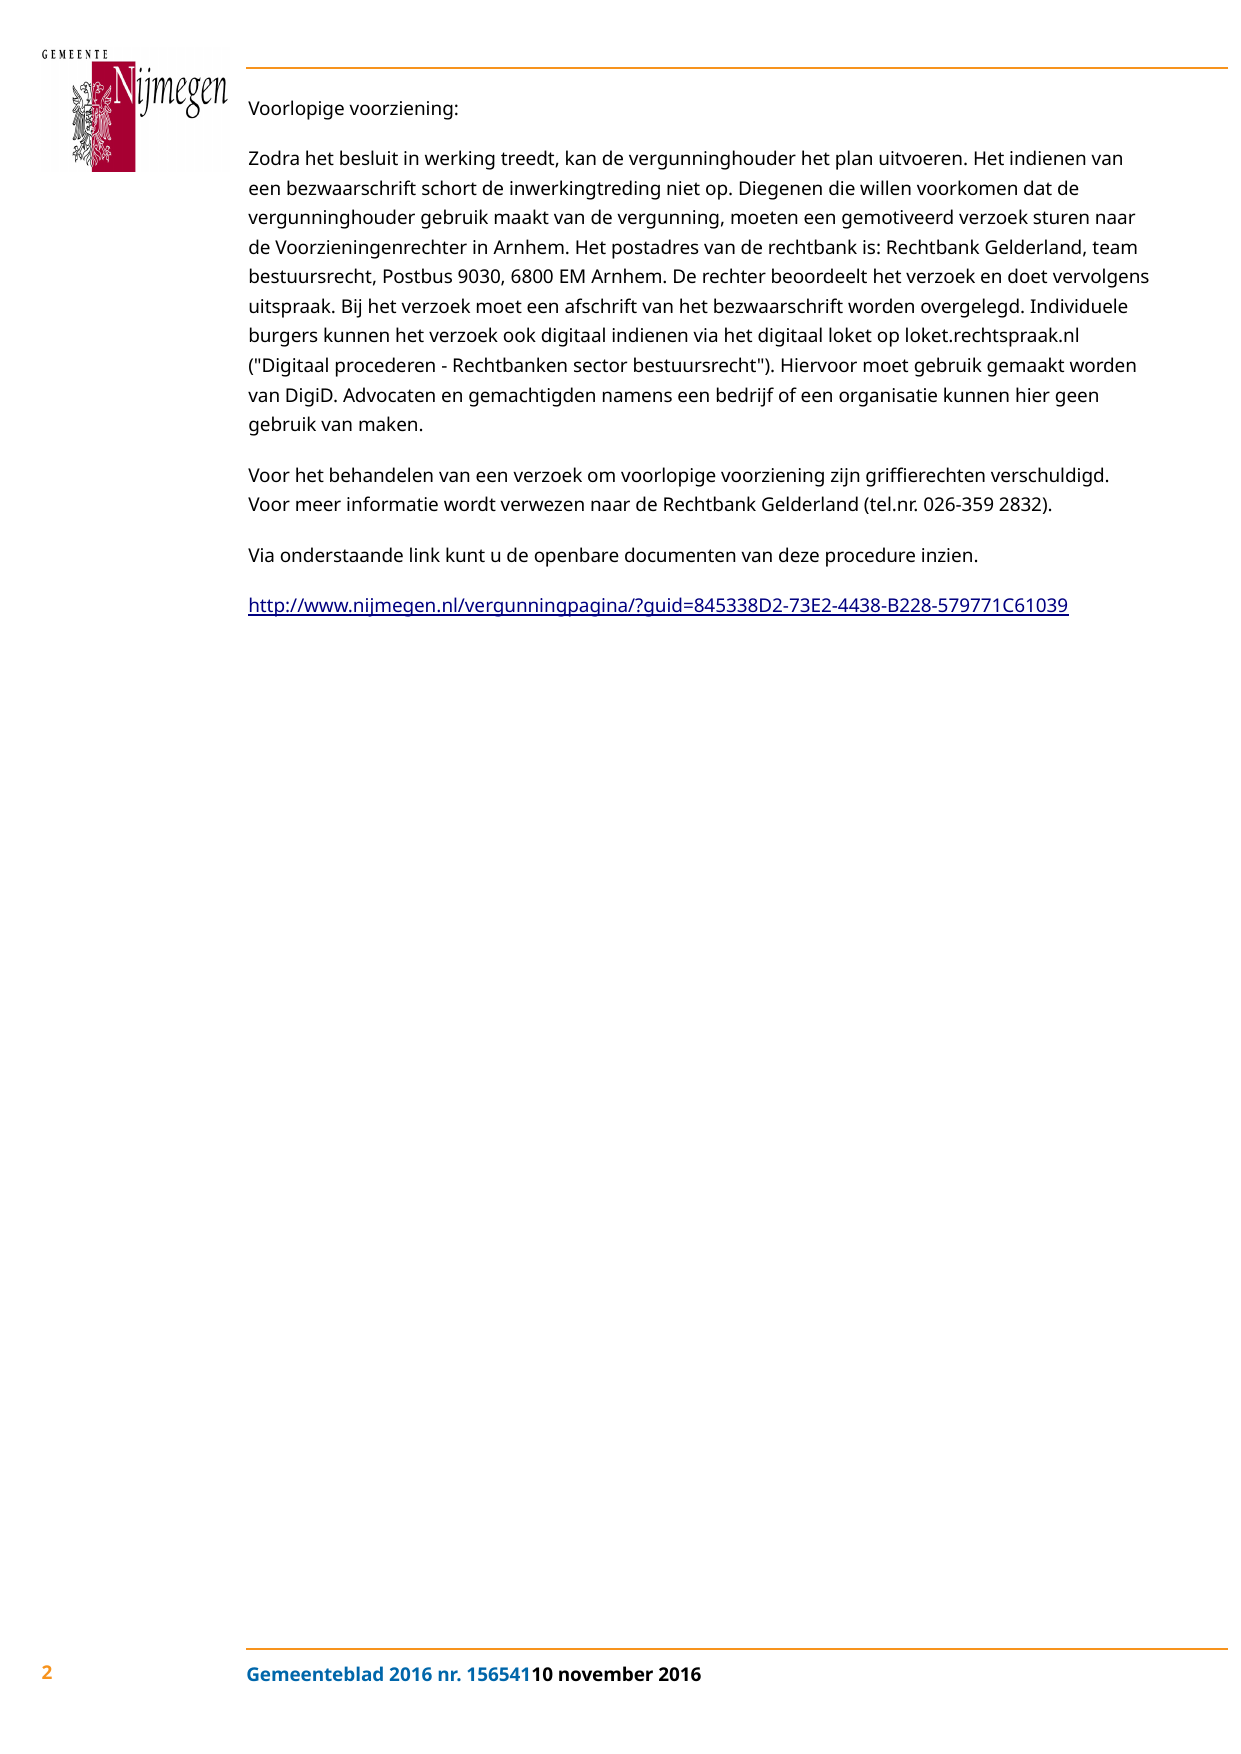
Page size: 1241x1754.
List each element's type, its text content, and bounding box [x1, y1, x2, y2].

text http://www.nijmegen.nl/vergunningpagina/?guid=845338D2-73E2-4438-B228-579771C61039 [248, 592, 1152, 618]
text Via onderstaande link kunt u de openbare documenten van deze procedure inzien. [248, 542, 1152, 568]
text Voor het behandelen van een verzoek om voorlopige voorziening zijn griffierechten verschuldigd. Voor meer informatie wordt verwezen naar de Rechtbank Gelderland (tel.nr. 026-359 2832). [248, 462, 1152, 517]
text Voorlopige voorziening: [248, 95, 1152, 121]
text Zodra het besluit in werking treedt, kan de vergunninghouder het plan uitvoeren. Het indienen van een bezwaarschrift schort de inwerkingtreding niet op. Diegenen die willen voorkomen dat de vergunninghouder gebruik maakt van de vergunning, moeten een gemotiveerd verzoek sturen naar de Voorzieningenrechter in Arnhem. Het postadres van de rechtbank is: Rechtbank Gelderland, team bestuursrecht, Postbus 9030, 6800 EM Arnhem. De rechter beoordeelt het verzoek en doet vervolgens uitspraak. Bij het verzoek moet een afschrift van het bezwaarschrift worden overgelegd. Individuele burgers kunnen het verzoek ook digitaal indienen via het digitaal loket op loket.rechtspraak.nl ("Digitaal procederen - Rechtbanken sector bestuursrecht"). Hiervoor moet gebruik gemaakt worden van DigiD. Advocaten en gemachtigden namens een bedrijf of een organisatie kunnen hier geen gebruik van maken. [248, 145, 1152, 437]
picture [41, 47, 231, 172]
